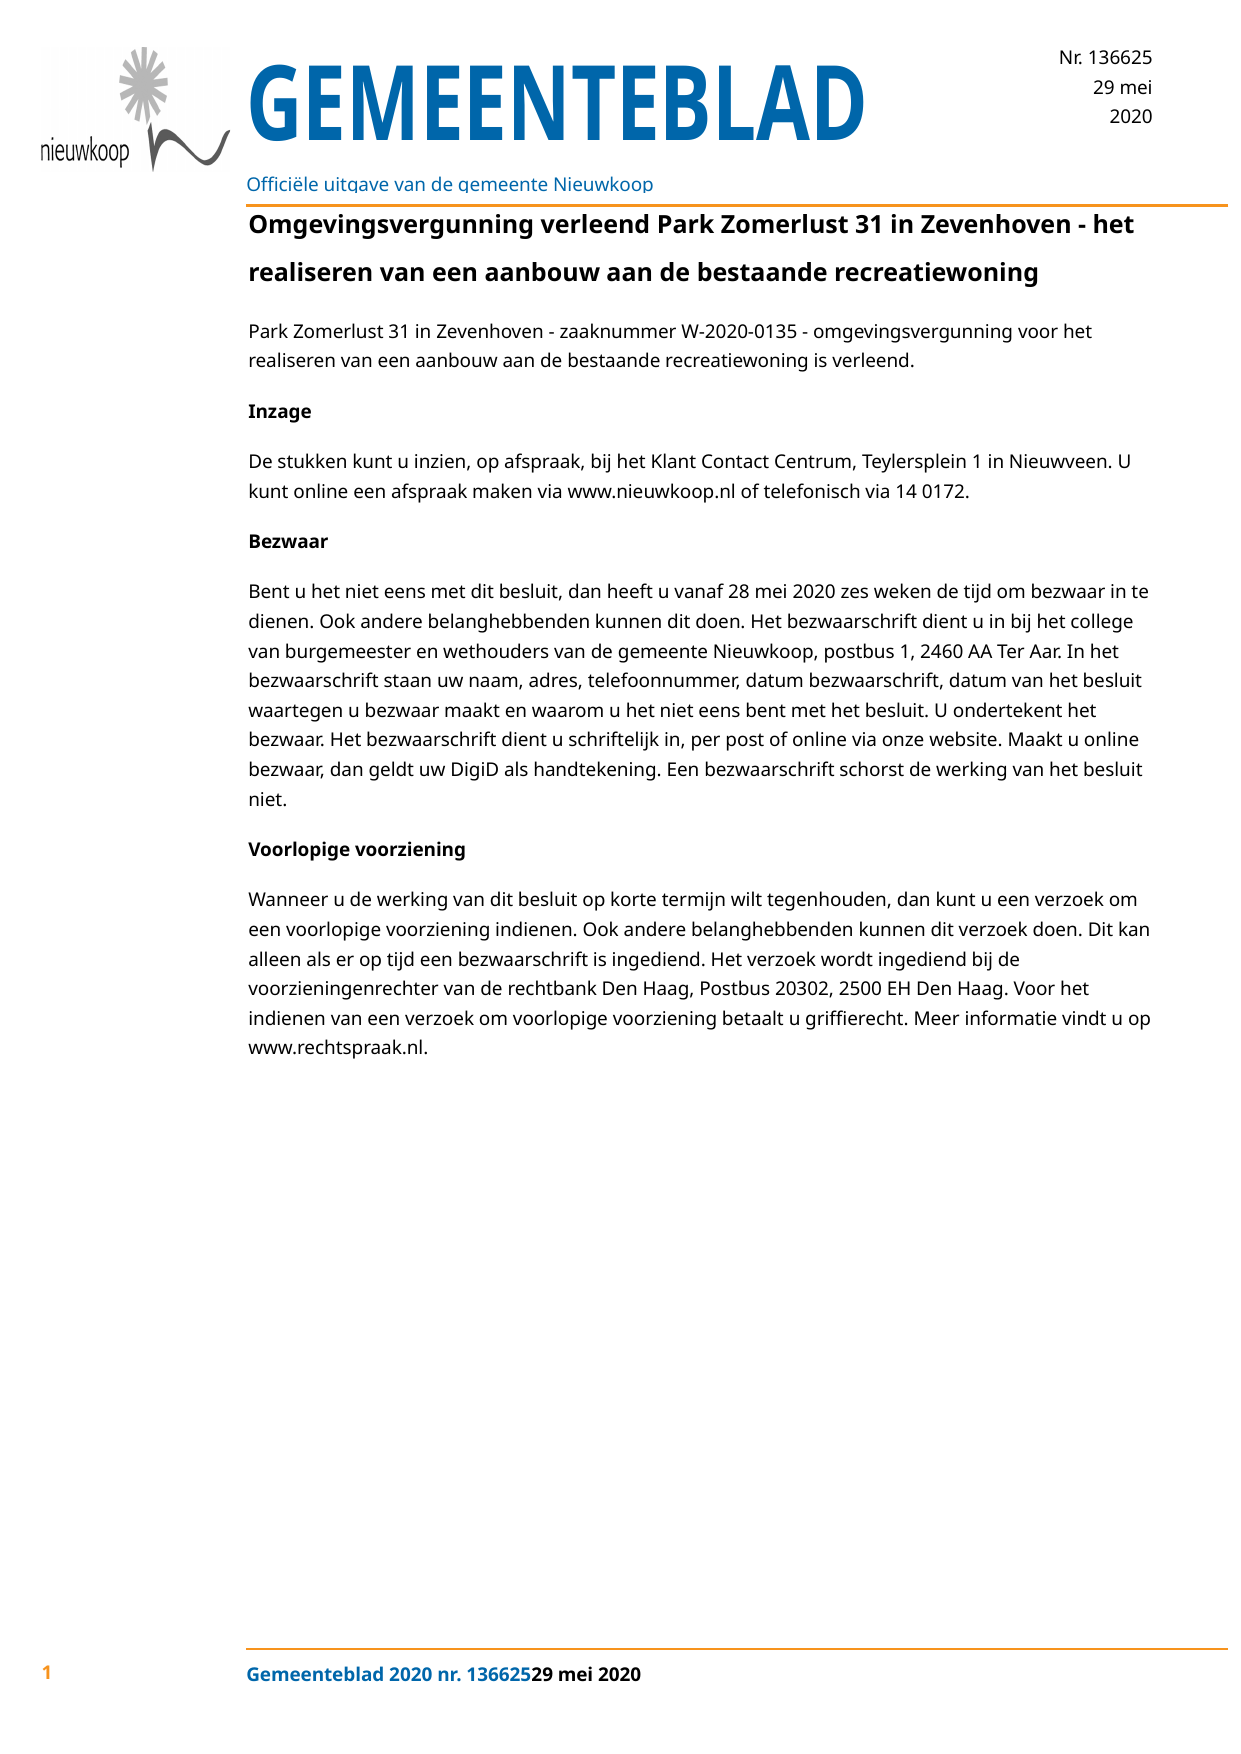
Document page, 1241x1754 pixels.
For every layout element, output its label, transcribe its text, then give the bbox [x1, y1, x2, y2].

text De stukken kunt u inzien, op afspraak, bij het Klant Contact Centrum, Teylersplein 1 in Nieuwveen. U kunt online een afspraak maken via www.nieuwkoop.nl of telefonisch via 14 0172. [248, 448, 1152, 504]
text Inzage [248, 398, 1152, 424]
text Omgevingsvergunning verleend Park Zomerlust 31 in Zevenhoven - het realiseren van een aanbouw aan de bestaande recreatiewoning [248, 207, 1152, 288]
text Bent u het niet eens met dit besluit, dan heeft u vanaf 28 mei 2020 zes weken de tijd om bezwaar in te dienen. Ook andere belanghebbenden kunnen dit doen. Het bezwaarschrift dient u in bij het college van burgemeester en wethouders van de gemeente Nieuwkoop, postbus 1, 2460 AA Ter Aar. In het bezwaarschrift staan uw naam, adres, telefoonnummer, datum bezwaarschrift, datum van het besluit waartegen u bezwaar maakt en waarom u het niet eens bent met het besluit. U ondertekent het bezwaar. Het bezwaarschrift dient u schriftelijk in, per post of online via onze website. Maakt u online bezwaar, dan geldt uw DigiD als handtekening. Een bezwaarschrift schorst de werking van het besluit niet. [248, 579, 1152, 812]
text Wanneer u de werking van dit besluit op korte termijn wilt tegenhouden, dan kunt u een verzoek om een voorlopige voorziening indienen. Ook andere belanghebbenden kunnen dit verzoek doen. Dit kan alleen als er op tijd een bezwaarschrift is ingediend. Het verzoek wordt ingediend bij de voorzieningenrechter van de rechtbank Den Haag, Postbus 20302, 2500 EH Den Haag. Voor het indienen van een verzoek om voorlopige voorziening betaalt u griffierecht. Meer informatie vindt u op www.rechtspraak.nl. [248, 887, 1152, 1060]
text Voorlopige voorziening [248, 836, 1152, 862]
text Bezwaar [248, 528, 1152, 554]
picture [41, 47, 231, 172]
text Park Zomerlust 31 in Zevenhoven - zaaknummer W-2020-0135 - omgevingsvergunning voor het realiseren van een aanbouw aan de bestaande recreatiewoning is verleend. [248, 318, 1152, 373]
